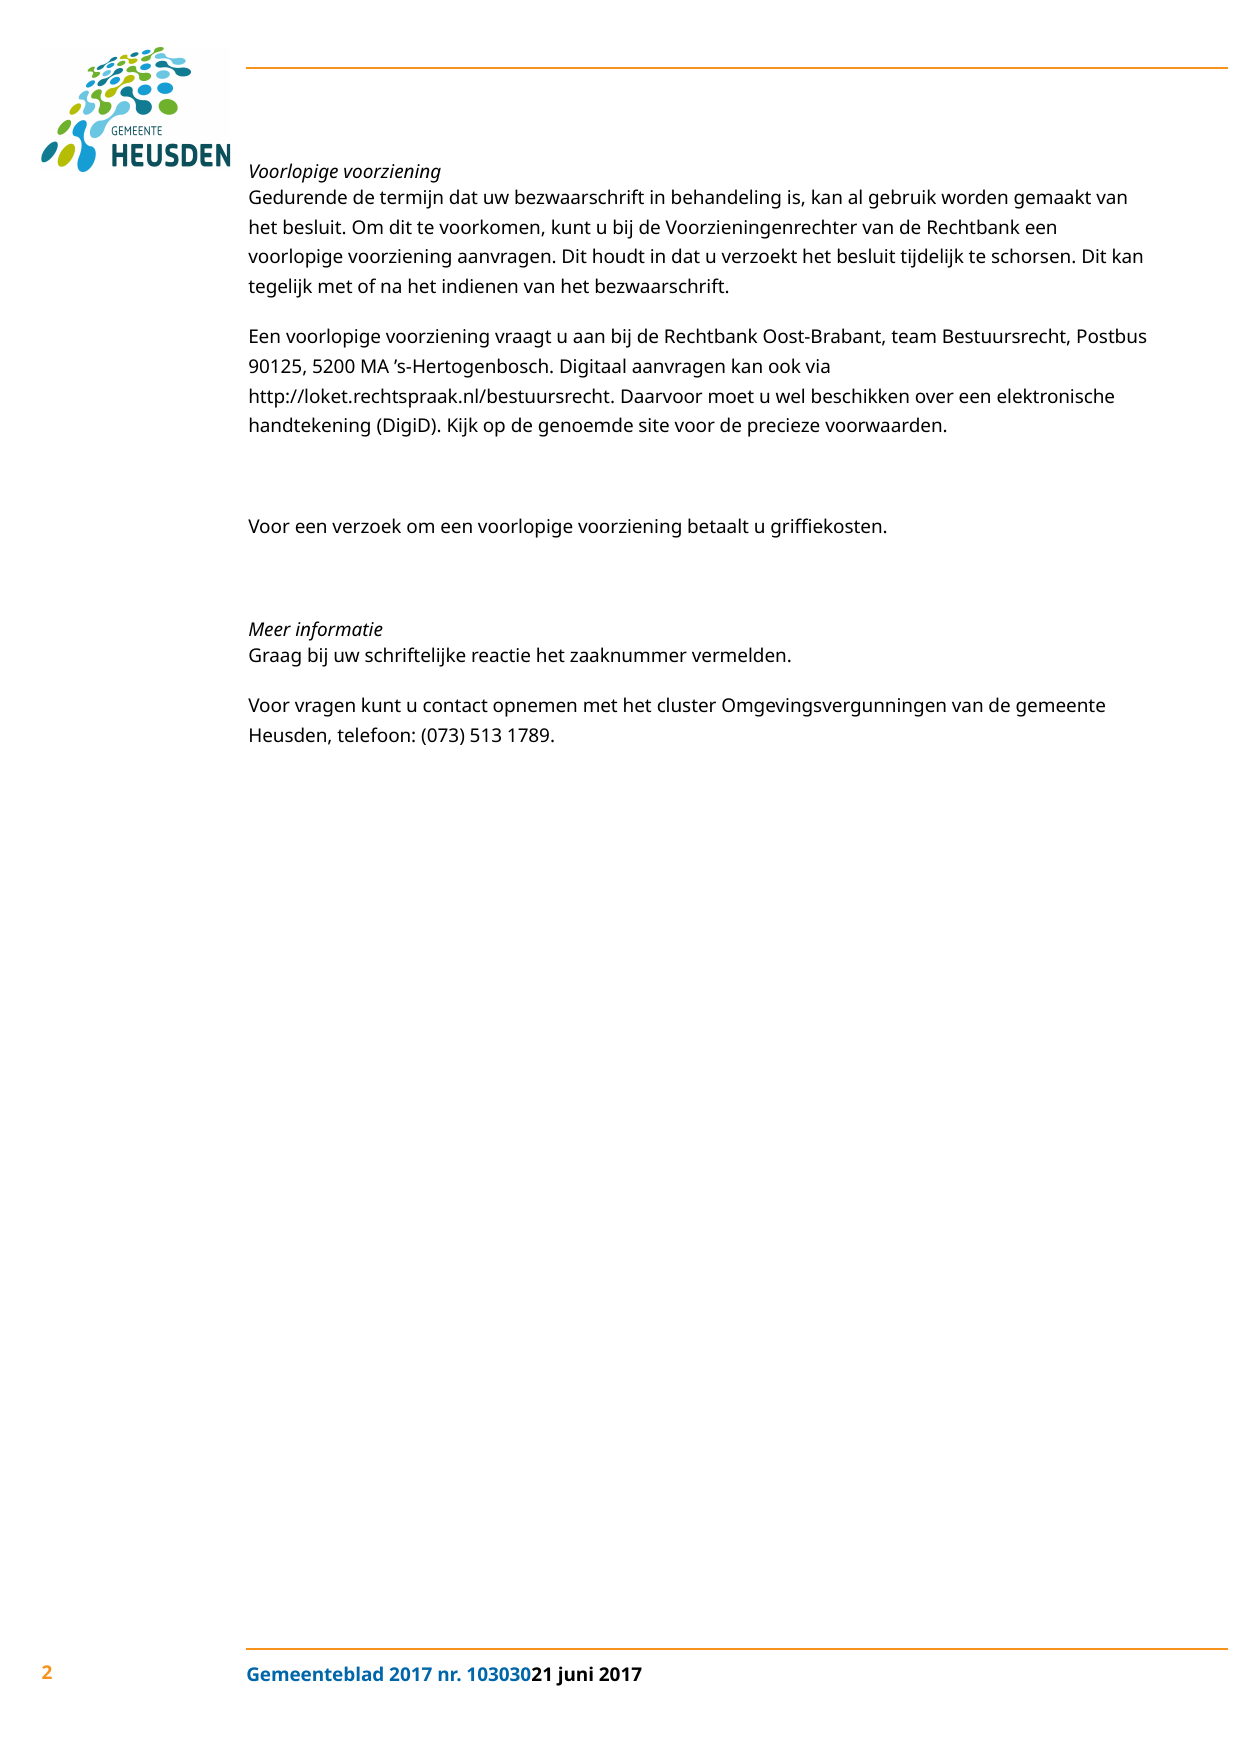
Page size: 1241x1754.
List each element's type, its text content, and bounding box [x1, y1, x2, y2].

text Een voorlopige voorziening vraagt u aan bij de Rechtbank Oost-Brabant, team Bestuursrecht, Postbus 90125, 5200 MA ’s-Hertogenbosch. Digitaal aanvragen kan ook via http://loket.rechtspraak.nl/bestuursrecht. Daarvoor moet u wel beschikken over een elektronische handtekening (DigiD). Kijk op de genoemde site voor de precieze voorwaarden. [248, 324, 1152, 438]
text Meer informatie [248, 616, 1152, 642]
text Voor vragen kunt u contact opnemen met het cluster Omgevingsvergunningen van de gemeente Heusden, telefoon: (073) 513 1789. [248, 693, 1152, 748]
text Voorlopige voorziening [248, 159, 1152, 184]
picture [41, 47, 231, 172]
text Gedurende de termijn dat uw bezwaarschrift in behandeling is, kan al gebruik worden gemaakt van het besluit. Om dit te voorkomen, kunt u bij de Voorzieningenrechter van de Rechtbank een voorlopige voorziening aanvragen. Dit houdt in dat u verzoekt het besluit tijdelijk te schorsen. Dit kan tegelijk met of na het indienen van het bezwaarschrift. [248, 184, 1152, 299]
text Voor een verzoek om een voorlopige voorziening betaalt u griffiekosten. [248, 513, 1152, 539]
text Graag bij uw schriftelijke reactie het zaaknummer vermelden. [248, 642, 1152, 668]
